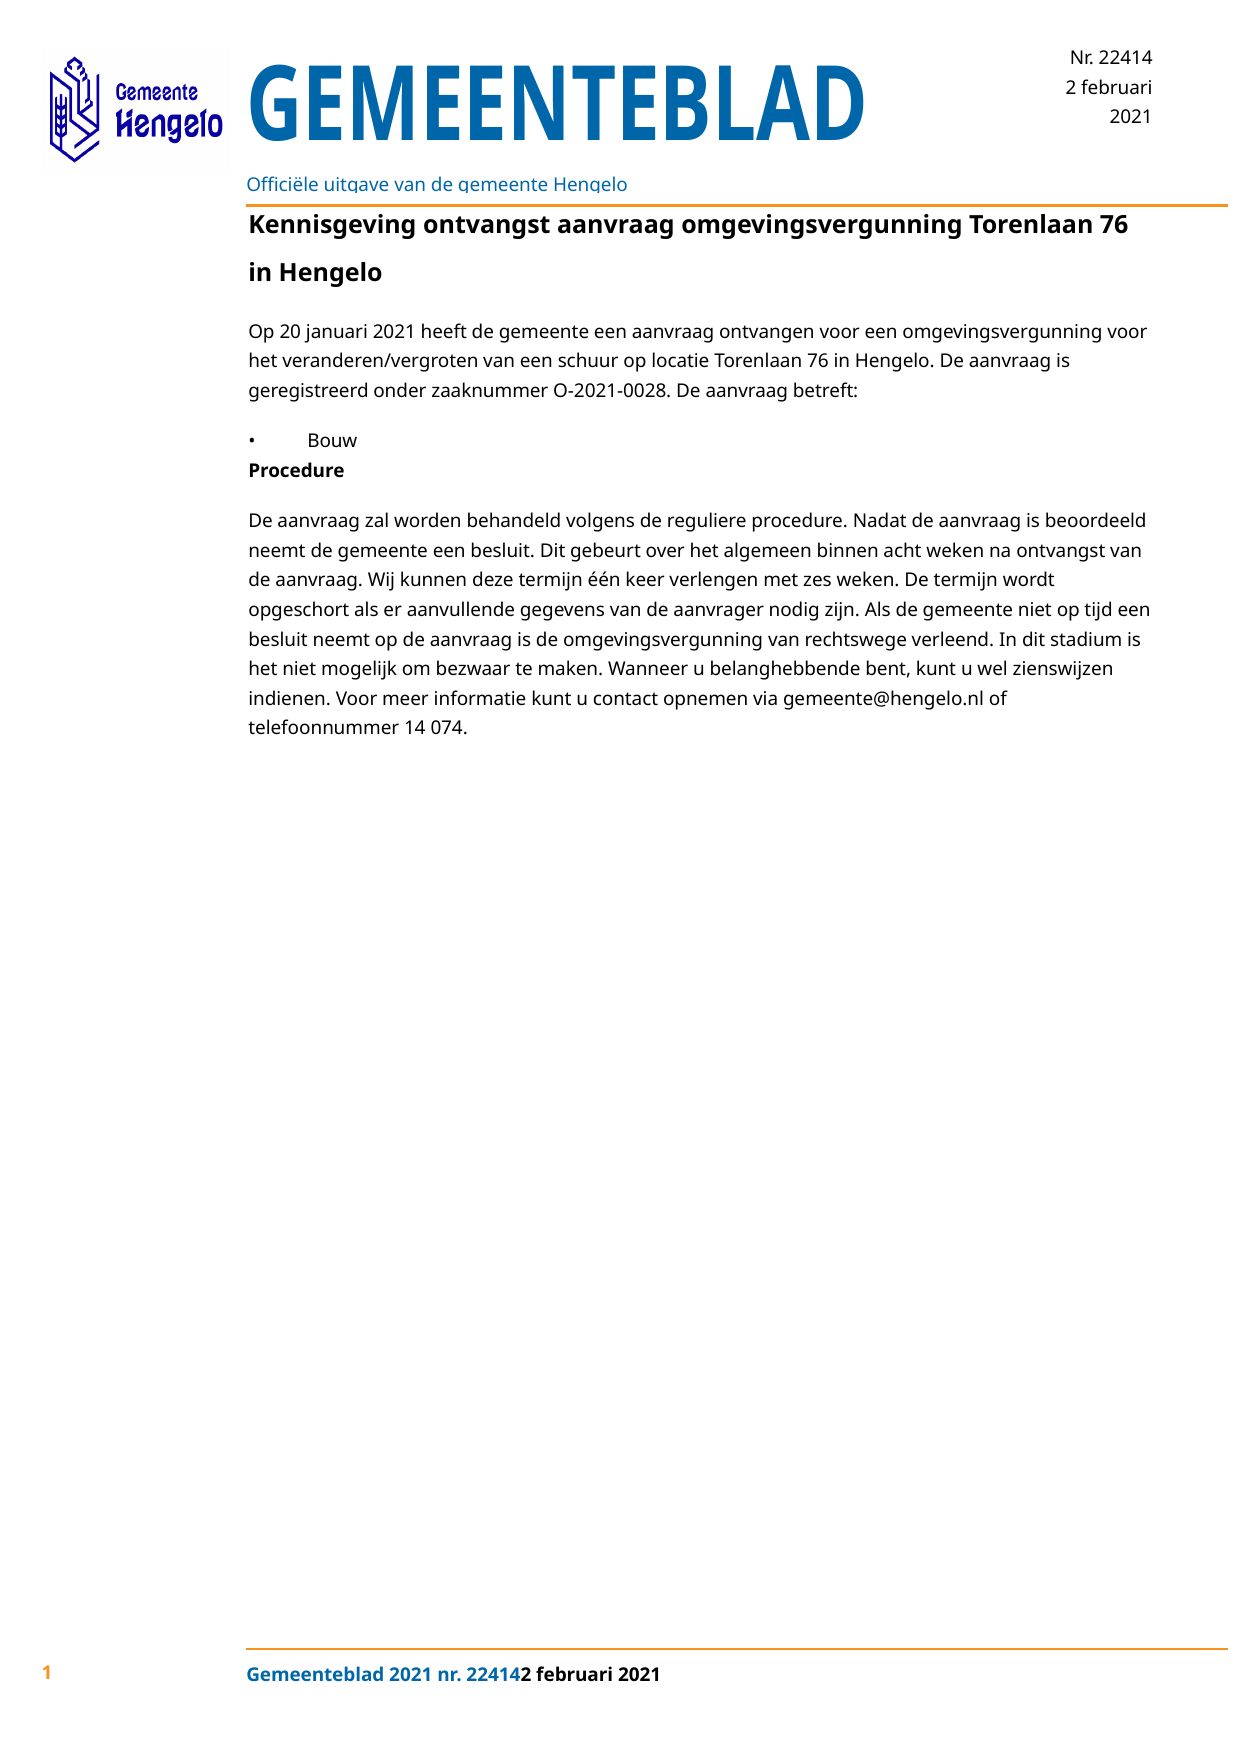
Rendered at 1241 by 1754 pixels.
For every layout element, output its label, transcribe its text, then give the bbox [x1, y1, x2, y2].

picture [41, 47, 231, 172]
text Procedure [248, 457, 1152, 483]
list Bouw [248, 427, 1152, 453]
text De aanvraag zal worden behandeld volgens de reguliere procedure. Nadat de aanvraag is beoordeeld neemt de gemeente een besluit. Dit gebeurt over het algemeen binnen acht weken na ontvangst van de aanvraag. Wij kunnen deze termijn één keer verlengen met zes weken. De termijn wordt opgeschort als er aanvullende gegevens van de aanvrager nodig zijn. Als de gemeente niet op tijd een besluit neemt op de aanvraag is de omgevingsvergunning van rechtswege verleend. In dit stadium is het niet mogelijk om bezwaar te maken. Wanneer u belanghebbende bent, kunt u wel zienswijzen indienen. Voor meer informatie kunt u contact opnemen via gemeente@hengelo.nl of telefoonnummer 14 074. [248, 507, 1152, 740]
text Kennisgeving ontvangst aanvraag omgevingsvergunning Torenlaan 76 in Hengelo [248, 207, 1152, 288]
text Op 20 januari 2021 heeft de gemeente een aanvraag ontvangen voor een omgevingsvergunning voor het veranderen/vergroten van een schuur op locatie Torenlaan 76 in Hengelo. De aanvraag is geregistreerd onder zaaknummer O-2021-0028. De aanvraag betreft: [248, 318, 1152, 403]
